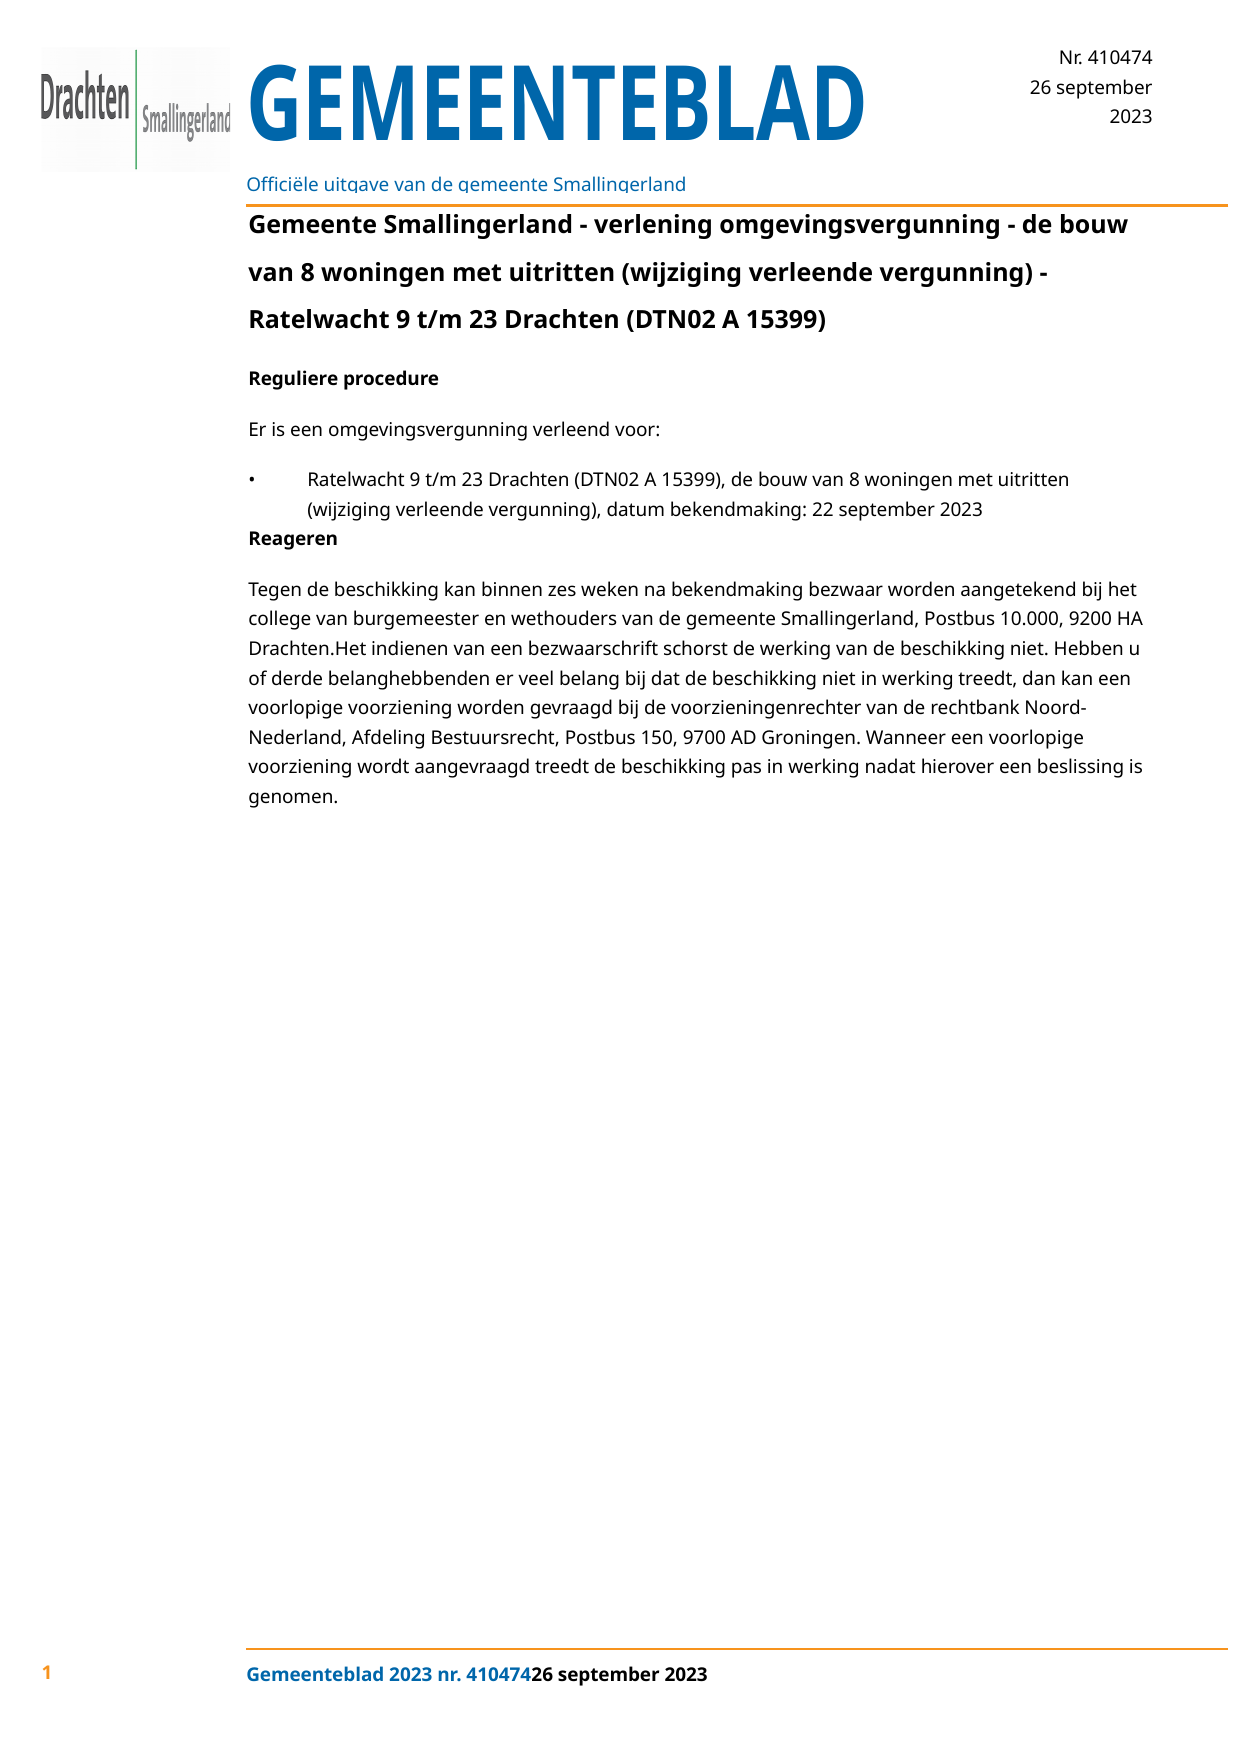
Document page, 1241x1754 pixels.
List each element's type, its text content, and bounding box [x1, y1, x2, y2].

picture [41, 47, 231, 172]
list Ratelwacht 9 t/m 23 Drachten (DTN02 A 15399), de bouw van 8 woningen met uitritten (wijziging verleende vergunning), datum bekendmaking: 22 september 2023 [248, 466, 1152, 522]
text Gemeente Smallingerland - verlening omgevingsvergunning - de bouw van 8 woningen met uitritten (wijziging verleende vergunning) - Ratelwacht 9 t/m 23 Drachten (DTN02 A 15399) [248, 207, 1152, 336]
text Reageren [248, 526, 1152, 551]
text Er is een omgevingsvergunning verleend voor: [248, 416, 1152, 442]
text Tegen de beschikking kan binnen zes weken na bekendmaking bezwaar worden aangetekend bij het college van burgemeester en wethouders van de gemeente Smallingerland, Postbus 10.000, 9200 HA Drachten.Het indienen van een bezwaarschrift schorst de werking van de beschikking niet. Hebben u of derde belanghebbenden er veel belang bij dat de beschikking niet in werking treedt, dan kan een voorlopige voorziening worden gevraagd bij de voorzieningenrechter van de rechtbank Noord-Nederland, Afdeling Bestuursrecht, Postbus 150, 9700 AD Groningen. Wanneer een voorlopige voorziening wordt aangevraagd treedt de beschikking pas in werking nadat hierover een beslissing is genomen. [248, 576, 1152, 809]
text Reguliere procedure [248, 366, 1152, 391]
